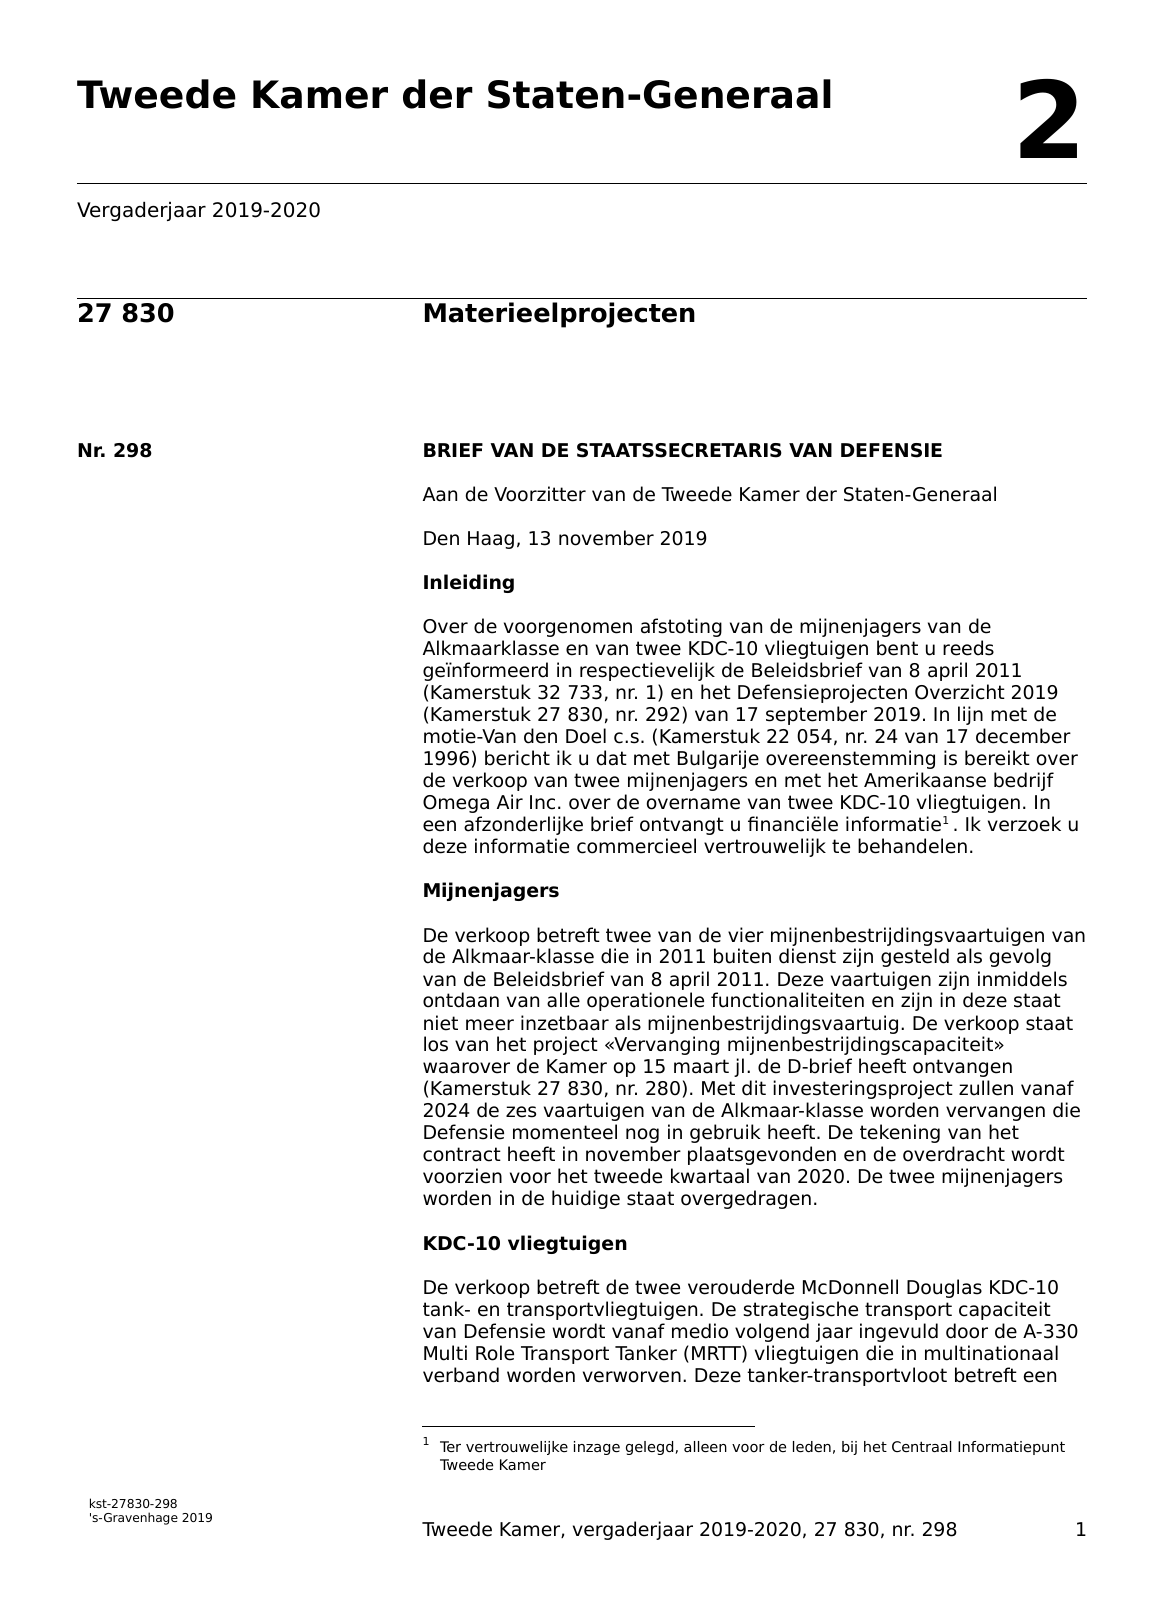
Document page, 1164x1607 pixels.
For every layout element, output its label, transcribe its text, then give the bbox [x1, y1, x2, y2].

subtitle KDC-10 vliegtuigen [422, 1232, 1087, 1254]
text De verkoop betreft twee van de vier mijnenbestrijdingsvaartuigen van de Alkmaar-klasse die in 2011 buiten dienst zijn gesteld als gevolg van de Beleidsbrief van 8 april 2011. Deze vaartuigen zijn inmiddels ontdaan van alle operationele functionaliteiten en zijn in deze staat niet meer inzetbaar als mijnenbestrijdingsvaartuig. De verkoop staat los van het project «Vervanging mijnenbestrijdingscapaciteit» waarover de Kamer op 15 maart jl. de D-brief heeft ontvangen (Kamerstuk 27 830, nr. 280). Met dit investeringsproject zullen vanaf 2024 de zes vaartuigen van de Alkmaar-klasse worden vervangen die Defensie momenteel nog in gebruik heeft. De tekening van het contract heeft in november plaatsgevonden en de overdracht wordt voorzien voor het tweede kwartaal van 2020. De twee mijnenjagers worden in de huidige staat overgedragen. [422, 924, 1087, 1210]
text Aan de Voorzitter van de Tweede Kamer der Staten-Generaal [422, 484, 1087, 506]
subtitle 27 830 Materieelprojecten [77, 299, 1087, 329]
text kst-27830-298 [88, 1497, 323, 1511]
subtitle Mijnenjagers [422, 880, 1087, 902]
table_cell Vergaderjaar 2019-2020 [77, 184, 1087, 298]
text 's-Gravenhage 2019 [88, 1511, 323, 1525]
text De verkoop betreft de twee verouderde McDonnell Douglas KDC-10 tank- en transportvliegtuigen. De strategische transport capaciteit van Defensie wordt vanaf medio volgend jaar ingevuld door de A-330 Multi Role Transport Tanker (MRTT) vliegtuigen die in multinationaal verband worden verworven. Deze tanker-transportvloot betreft een [422, 1277, 1087, 1386]
table_header Tweede Kamer der Staten-Generaal [77, 59, 886, 183]
subtitle Inleiding [422, 572, 1087, 594]
text Over de voorgenomen afstoting van de mijnenjagers van de Alkmaarklasse en van twee KDC-10 vliegtuigen bent u reeds geïnformeerd in respectievelijk de Beleidsbrief van 8 april 2011 (Kamerstuk 32 733, nr. 1) en het Defensieprojecten Overzicht 2019 (Kamerstuk 27 830, nr. 292) van 17 september 2019. In lijn met de motie-Van den Doel c.s. (Kamerstuk 22 054, nr. 24 van 17 december 1996) bericht ik u dat met Bulgarije overeenstemming is bereikt over de verkoop van twee mijnenjagers en met het Amerikaanse bedrijf Omega Air Inc. over de overname van twee KDC-10 vliegtuigen. In een afzonderlijke brief ontvangt u financiële informatie. Ik verzoek u deze informatie commercieel vertrouwelijk te behandelen. [422, 616, 1087, 858]
text Den Haag, 13 november 2019 [422, 528, 1087, 550]
text Ter vertrouwelijke inzage gelegd, alleen voor de leden, bij het Centraal Informatiepunt Tweede Kamer [422, 1435, 1087, 1474]
subtitle Nr. 298 BRIEF VAN DE STAATSSECRETARIS VAN DEFENSIE [77, 440, 1087, 462]
table_header 2 [886, 59, 1087, 183]
